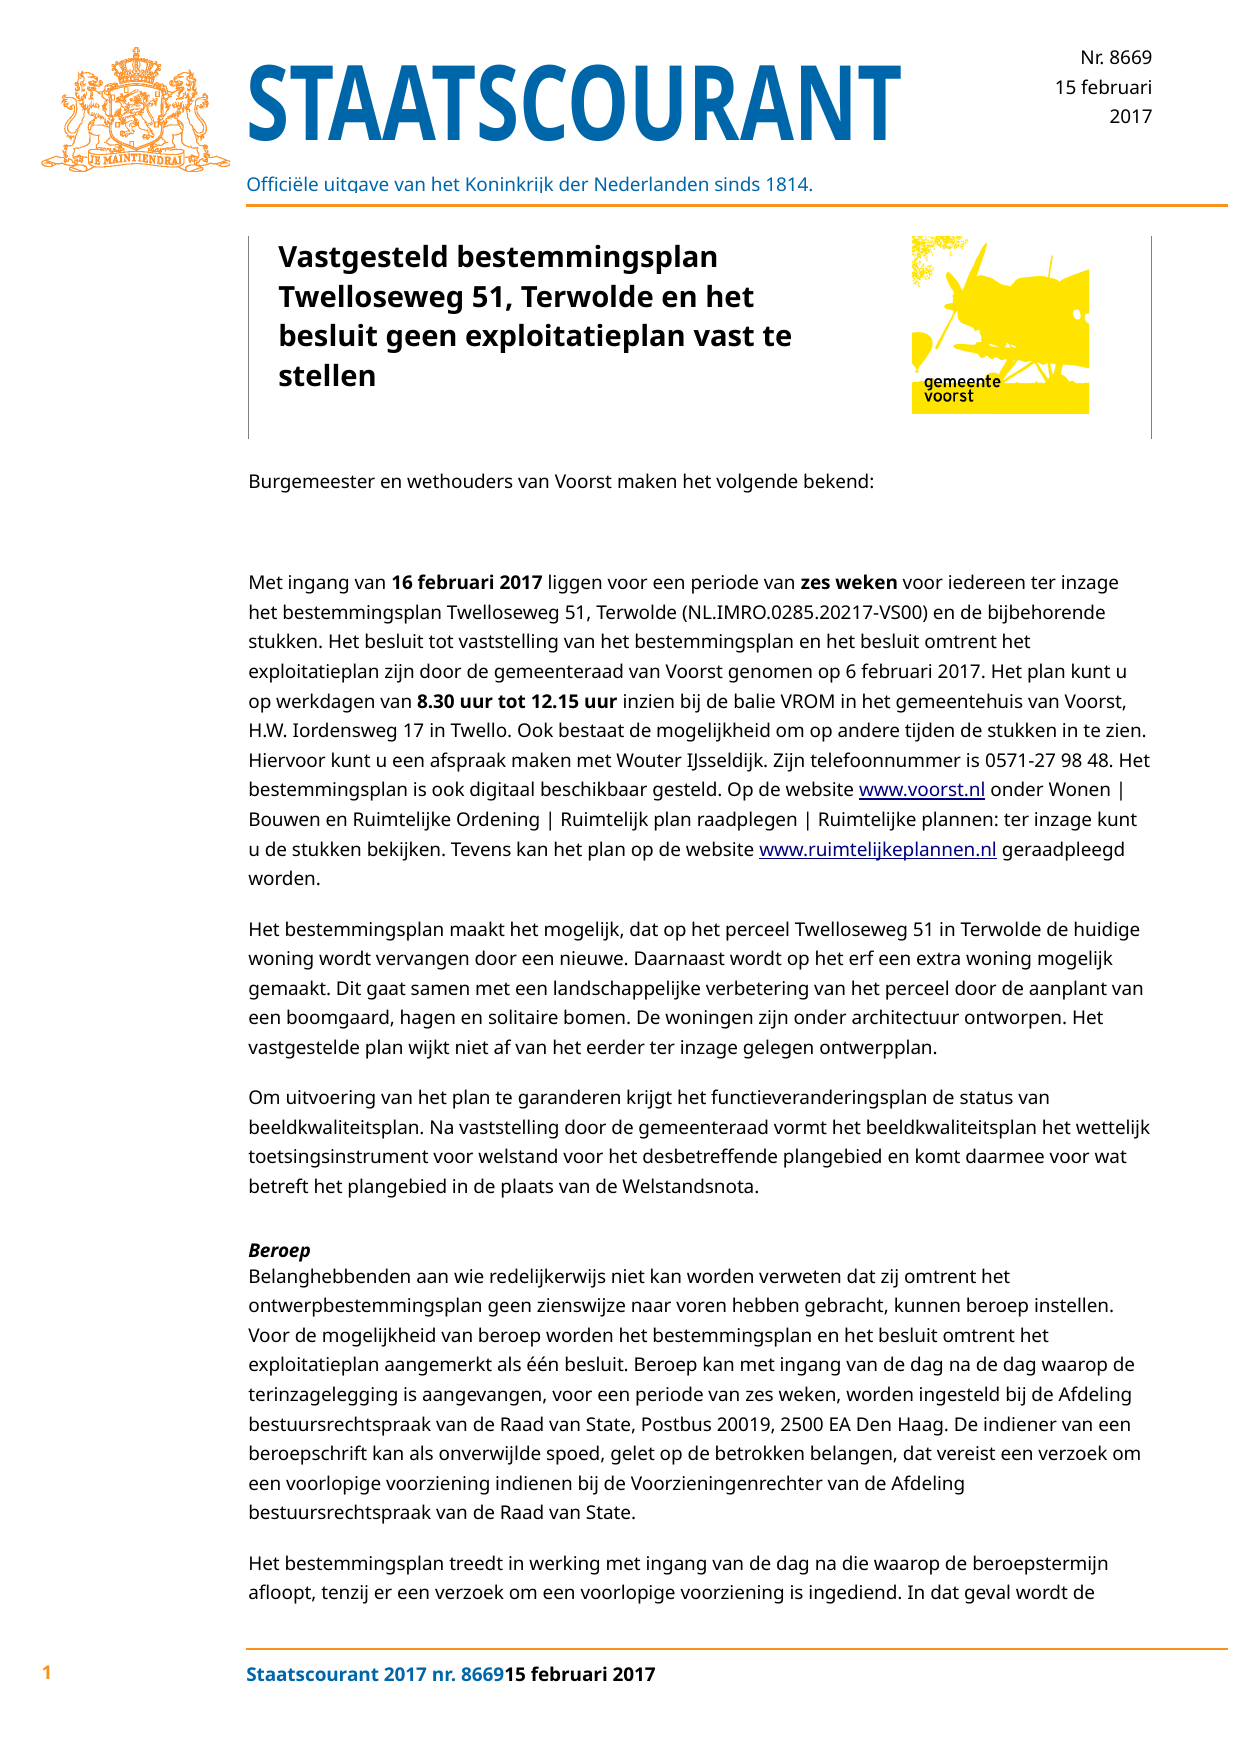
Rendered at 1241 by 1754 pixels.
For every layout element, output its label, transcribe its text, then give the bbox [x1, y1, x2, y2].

text Om uitvoering van het plan te garanderen krijgt het functieveranderingsplan de status van beeldkwaliteitsplan. Na vaststelling door de gemeenteraad vormt het beeldkwaliteitsplan het wettelijk toetsingsinstrument voor welstand voor het desbetreffende plangebied en komt daarmee voor wat betreft het plangebied in de plaats van de Welstandsnota. [248, 1084, 1152, 1199]
picture [41, 47, 231, 172]
text Burgemeester en wethouders van Voorst maken het volgende bekend: [248, 469, 1152, 494]
text Het bestemmingsplan treedt in werking met ingang van de dag na die waarop de beroepstermijn afloopt, tenzij er een verzoek om een voorlopige voorziening is ingediend. In dat geval wordt de [248, 1550, 1152, 1605]
table_header [850, 414, 1151, 439]
table_header [1090, 236, 1151, 413]
text Het bestemmingsplan maakt het mogelijk, dat op het perceel Twelloseweg 51 in Terwolde de huidige woning wordt vervangen door een nieuwe. Daarnaast wordt op het erf een extra woning mogelijk gemaakt. Dit gaat samen met een landschappelijke verbetering van het perceel door de aanplant van een boomgaard, hagen en solitaire bomen. De woningen zijn onder architectuur ontworpen. Het vastgestelde plan wijkt niet af van het eerder ter inzage gelegen ontwerpplan. [248, 916, 1152, 1060]
text Belanghebbenden aan wie redelijkerwijs niet kan worden verweten dat zij omtrent het ontwerpbestemmingsplan geen zienswijze naar voren hebben gebracht, kunnen beroep instellen. Voor de mogelijkheid van beroep worden het bestemmingsplan en het besluit omtrent het exploitatieplan aangemerkt als één besluit. Beroep kan met ingang van de dag na de dag waarop de terinzagelegging is aangevangen, voor een periode van zes weken, worden ingesteld bij de Afdeling bestuursrechtspraak van de Raad van State, Postbus 20019, 2500 EA Den Haag. De indiener van een beroepschrift kan als onverwijlde spoed, gelet op de betrokken belangen, dat vereist een verzoek om een voorlopige voorziening indienen bij de Voorzieningenrechter van de Afdeling bestuursrechtspraak van de Raad van State. [248, 1263, 1152, 1525]
picture [912, 236, 1090, 414]
table_header Vastgesteld bestemmingsplan Twelloseweg 51, Terwolde en het besluit geen exploitatieplan vast te stellen [249, 236, 850, 439]
text Beroep [248, 1237, 1152, 1263]
text Met ingang van 16 februari 2017 liggen voor een periode van zes weken voor iedereen ter inzage het bestemmingsplan Twelloseweg 51, Terwolde (NL.IMRO.0285.20217-VS00) en de bijbehorende stukken. Het besluit tot vaststelling van het bestemmingsplan en het besluit omtrent het exploitatieplan zijn door de gemeenteraad van Voorst genomen op 6 februari 2017. Het plan kunt u op werkdagen van 8.30 uur tot 12.15 uur inzien bij de balie VROM in het gemeentehuis van Voorst, H.W. Iordensweg 17 in Twello. Ook bestaat de mogelijkheid om op andere tijden de stukken in te zien. Hiervoor kunt u een afspraak maken met Wouter IJsseldijk. Zijn telefoonnummer is 0571-27 98 48. Het bestemmingsplan is ook digitaal beschikbaar gesteld. Op de website www.voorst.nl onder Wonen | Bouwen en Ruimtelijke Ordening | Ruimtelijk plan raadplegen | Ruimtelijke plannen: ter inzage kunt u de stukken bekijken. Tevens kan het plan op de website www.ruimtelijkeplannen.nl geraadpleegd worden. [248, 569, 1152, 891]
table_header [850, 236, 912, 413]
